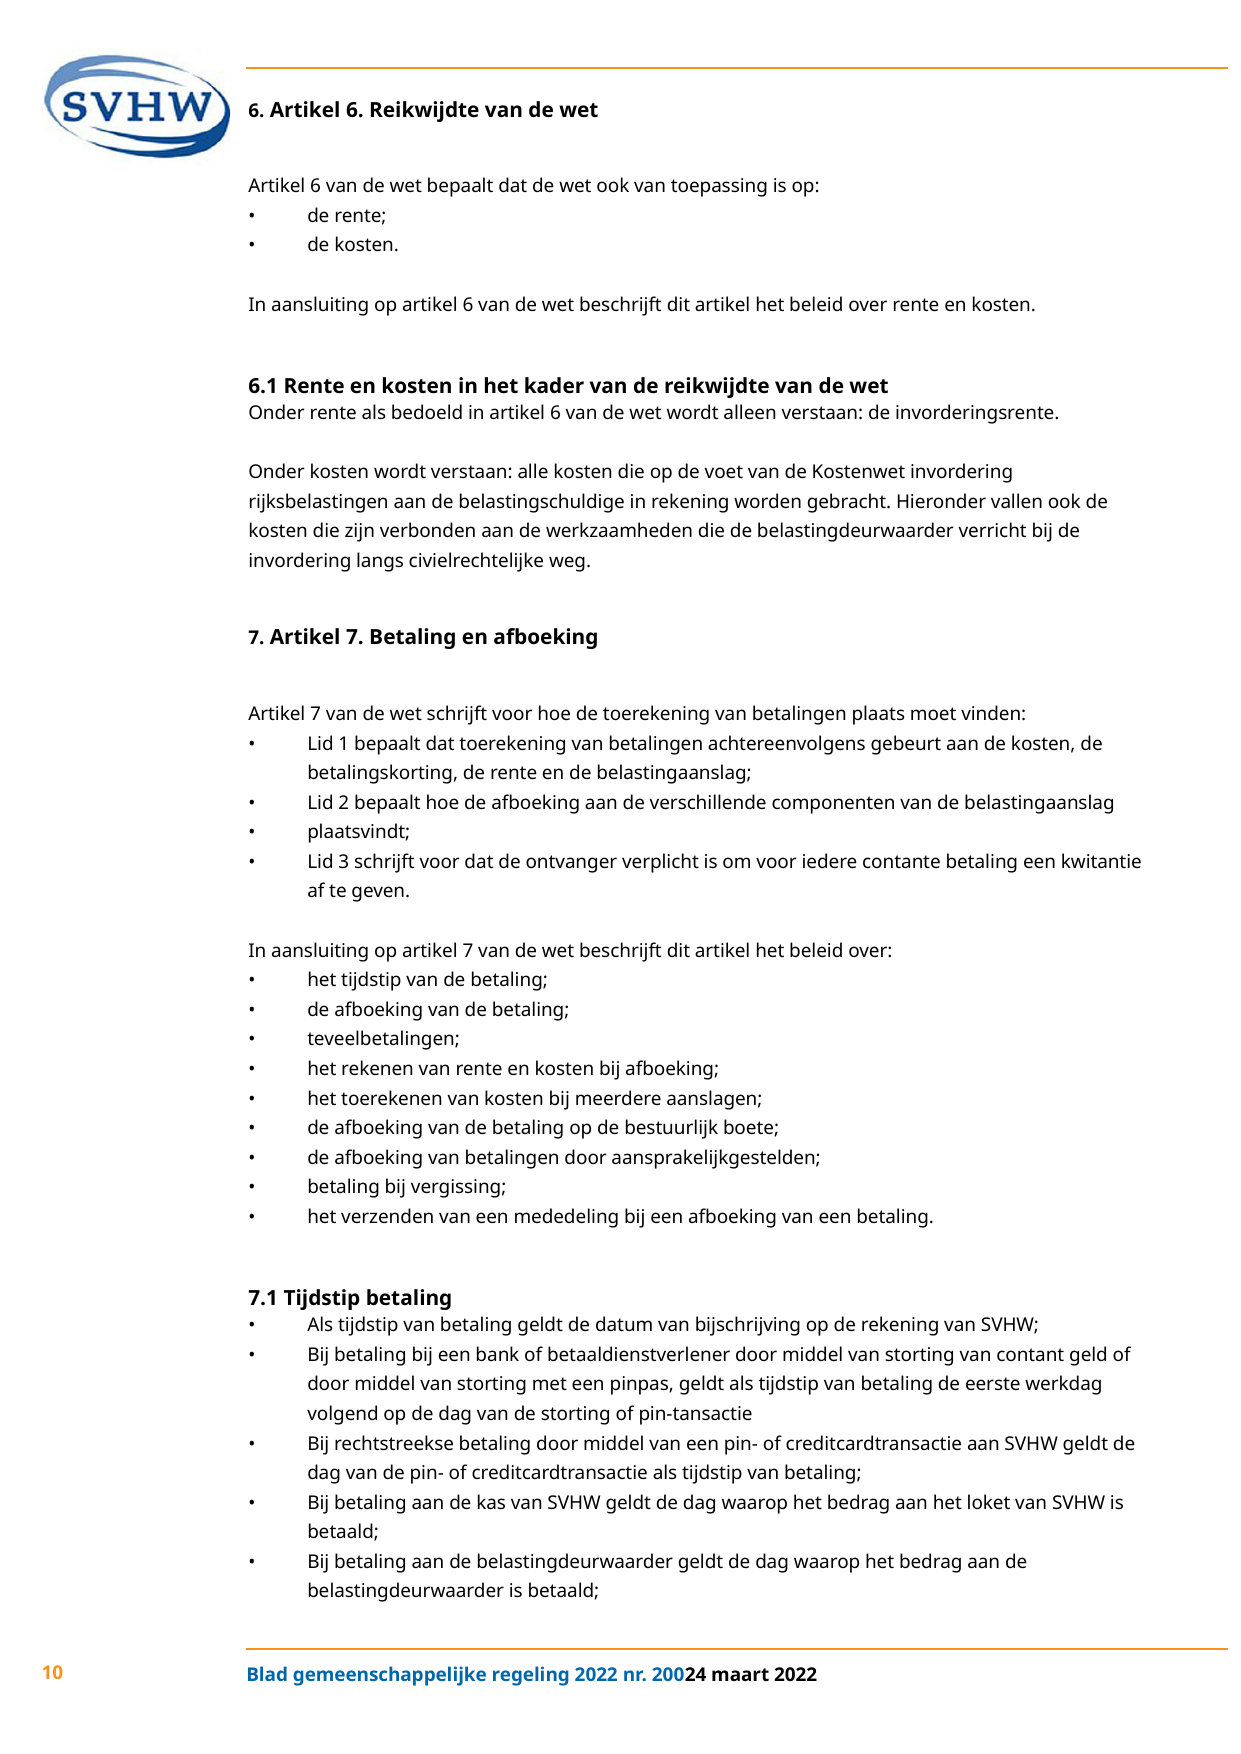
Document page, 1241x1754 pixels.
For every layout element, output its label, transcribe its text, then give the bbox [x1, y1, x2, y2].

text 7.1 Tijdstip betaling [248, 1283, 1152, 1311]
text 7. Artikel 7. Betaling en afboeking [248, 622, 1152, 651]
text Artikel 7 van de wet schrijft voor hoe de toerekening van betalingen plaats moet vinden: [248, 700, 1152, 726]
list de afboeking van de betaling; [248, 996, 1152, 1022]
list Lid 3 schrijft voor dat de ontvanger verplicht is om voor iedere contante betaling een kwitantie af te geven. [248, 848, 1152, 903]
list het rekenen van rente en kosten bij afboeking; [248, 1055, 1152, 1081]
list plaatsvindt; [248, 818, 1152, 844]
list de rente; [248, 202, 1152, 228]
list Bij rechtstreekse betaling door middel van een pin- of creditcardtransactie aan SVHW geldt de dag van de pin- of creditcardtransactie als tijdstip van betaling; [248, 1430, 1152, 1485]
list Lid 2 bepaalt hoe de afboeking aan de verschillende componenten van de belastingaanslag [248, 789, 1152, 814]
text In aansluiting op artikel 6 van de wet beschrijft dit artikel het beleid over rente en kosten. [248, 291, 1152, 317]
list de afboeking van de betaling op de bestuurlijk boete; [248, 1114, 1152, 1140]
text In aansluiting op artikel 7 van de wet beschrijft dit artikel het beleid over: [248, 937, 1152, 962]
list Bij betaling aan de kas van SVHW geldt de dag waarop het bedrag aan het loket van SVHW is betaald; [248, 1489, 1152, 1544]
list de afboeking van betalingen door aansprakelijkgestelden; [248, 1144, 1152, 1169]
text Onder kosten wordt verstaan: alle kosten die op de voet van de Kostenwet invordering rijksbelastingen aan de belastingschuldige in rekening worden gebracht. Hieronder vallen ook de kosten die zijn verbonden aan de werkzaamheden die de belastingdeurwaarder verricht bij de invordering langs civielrechtelijke weg. [248, 458, 1152, 573]
list betaling bij vergissing; [248, 1173, 1152, 1199]
text 6. Artikel 6. Reikwijdte van de wet [248, 95, 1152, 123]
list Bij betaling bij een bank of betaaldienstverlener door middel van storting van contant geld of door middel van storting met een pinpas, geldt als tijdstip van betaling de eerste werkdag volgend op de dag van de storting of pin-tansactie [248, 1341, 1152, 1426]
list het tijdstip van de betaling; [248, 966, 1152, 992]
text Onder rente als bedoeld in artikel 6 van de wet wordt alleen verstaan: de invorderingsrente. [248, 399, 1152, 425]
list Als tijdstip van betaling geldt de datum van bijschrijving op de rekening van SVHW; [248, 1311, 1152, 1337]
picture [41, 47, 231, 172]
list het toerekenen van kosten bij meerdere aanslagen; [248, 1085, 1152, 1110]
text Artikel 6 van de wet bepaalt dat de wet ook van toepassing is op: [248, 172, 1152, 198]
list Lid 1 bepaalt dat toerekening van betalingen achtereenvolgens gebeurt aan de kosten, de betalingskorting, de rente en de belastingaanslag; [248, 730, 1152, 785]
list Bij betaling aan de belastingdeurwaarder geldt de dag waarop het bedrag aan de belastingdeurwaarder is betaald; [248, 1548, 1152, 1603]
list de kosten. [248, 232, 1152, 257]
text 6.1 Rente en kosten in het kader van de reikwijdte van de wet [248, 371, 1152, 399]
list teveelbetalingen; [248, 1026, 1152, 1051]
list het verzenden van een mededeling bij een afboeking van een betaling. [248, 1203, 1152, 1229]
